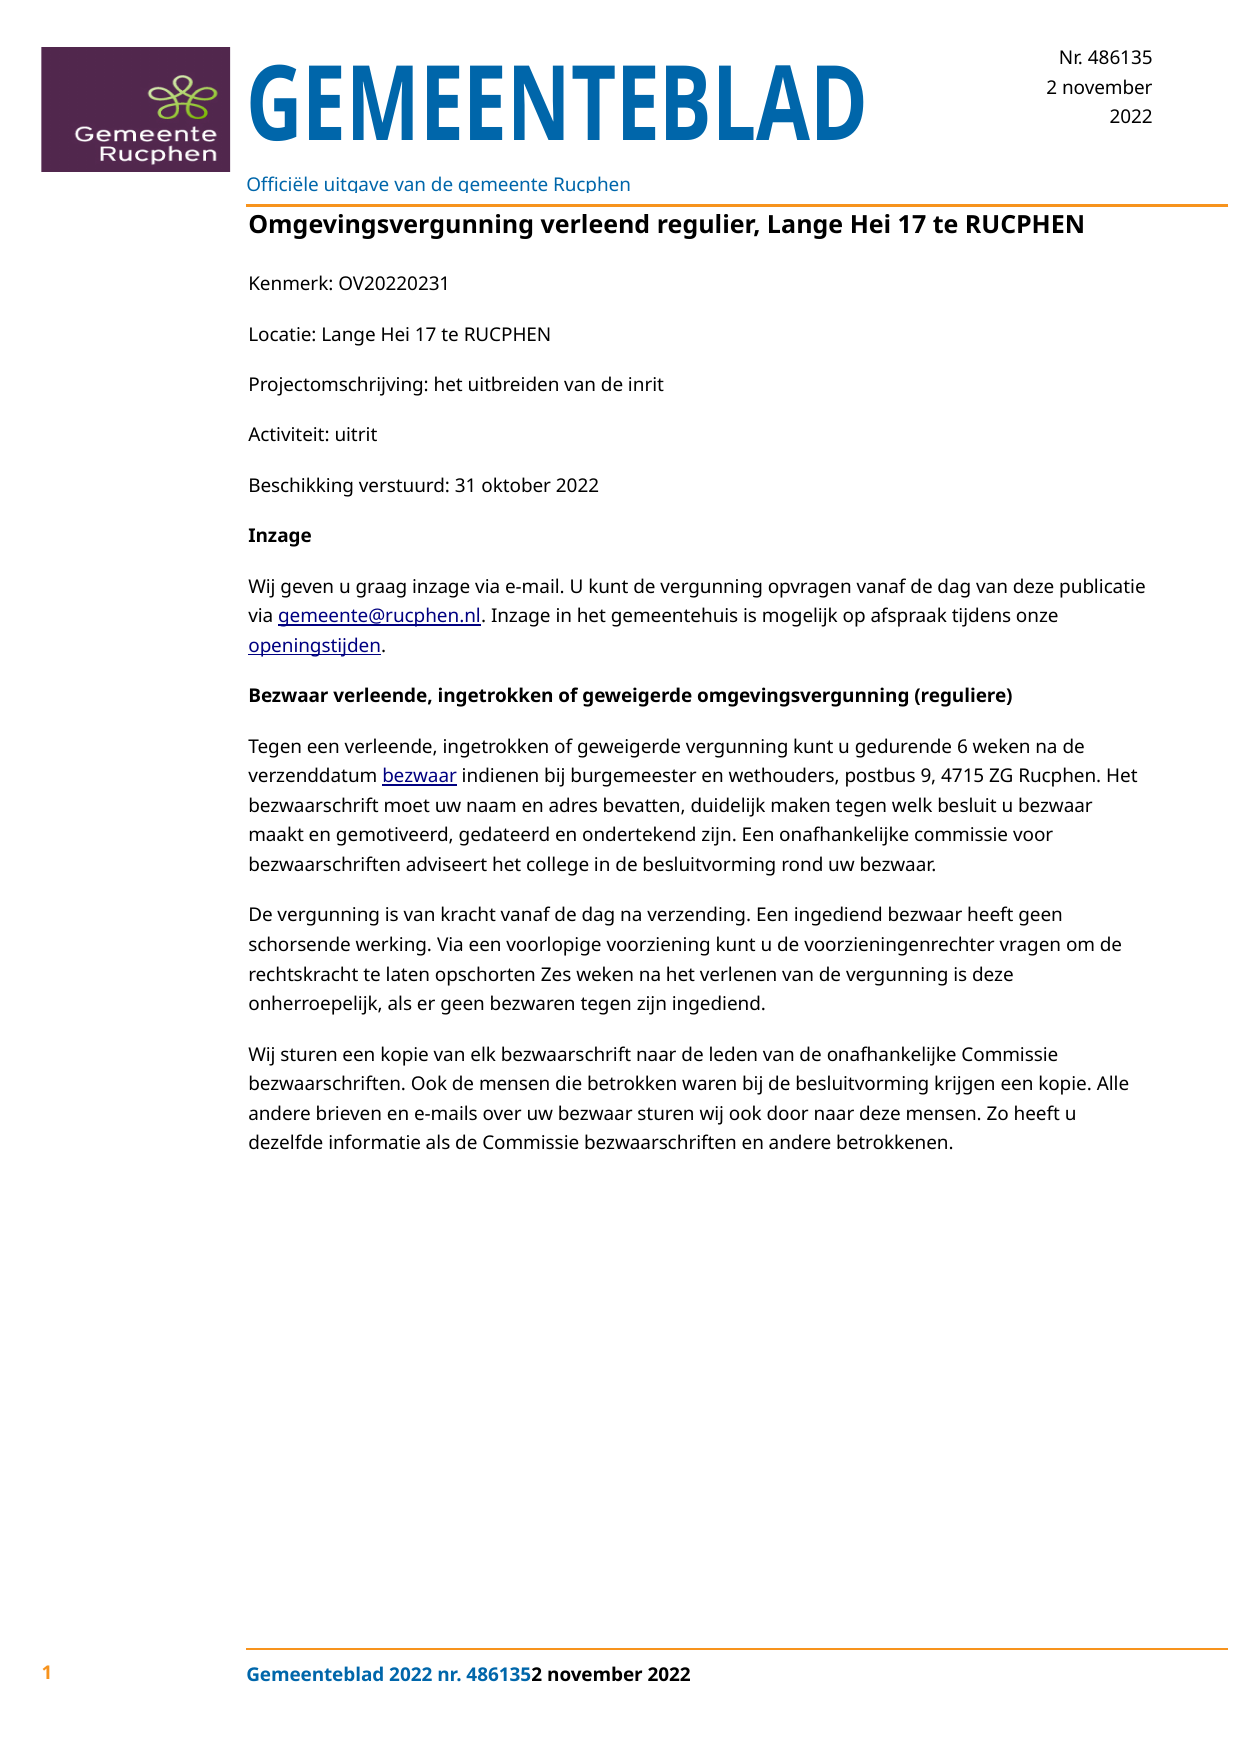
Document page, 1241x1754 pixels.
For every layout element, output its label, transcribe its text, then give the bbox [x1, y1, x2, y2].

text Tegen een verleende, ingetrokken of geweigerde vergunning kunt u gedurende 6 weken na de verzenddatum bezwaar indienen bij burgemeester en wethouders, postbus 9, 4715 ZG Rucphen. Het bezwaarschrift moet uw naam en adres bevatten, duidelijk maken tegen welk besluit u bezwaar maakt en gemotiveerd, gedateerd en ondertekend zijn. Een onafhankelijke commissie voor bezwaarschriften adviseert het college in de besluitvorming rond uw bezwaar. [248, 733, 1152, 877]
text De vergunning is van kracht vanaf de dag na verzending. Een ingediend bezwaar heeft geen schorsende werking. Via een voorlopige voorziening kunt u de voorzieningenrechter vragen om de rechtskracht te laten opschorten Zes weken na het verlenen van de vergunning is deze onherroepelijk, als er geen bezwaren tegen zijn ingediend. [248, 902, 1152, 1016]
picture [41, 47, 231, 172]
text Locatie: Lange Hei 17 te RUCPHEN [248, 321, 1152, 346]
text Activiteit: uitrit [248, 422, 1152, 447]
text Bezwaar verleende, ingetrokken of geweigerde omgevingsvergunning (reguliere) [248, 682, 1152, 708]
text Omgevingsvergunning verleend regulier, Lange Hei 17 te RUCPHEN [248, 207, 1152, 241]
text Wij geven u graag inzage via e-mail. U kunt de vergunning opvragen vanaf de dag van deze publicatie via gemeente@rucphen.nl. Inzage in het gemeentehuis is mogelijk op afspraak tijdens onze openingstijden. [248, 573, 1152, 658]
text Wij sturen een kopie van elk bezwaarschrift naar de leden van de onafhankelijke Commissie bezwaarschriften. Ook de mensen die betrokken waren bij de besluitvorming krijgen een kopie. Alle andere brieven en e-mails over uw bezwaar sturen wij ook door naar deze mensen. Zo heeft u dezelfde informatie als de Commissie bezwaarschriften en andere betrokkenen. [248, 1041, 1152, 1155]
text Kenmerk: OV20220231 [248, 270, 1152, 296]
text Projectomschrijving: het uitbreiden van de inrit [248, 371, 1152, 397]
text Inzage [248, 522, 1152, 548]
text Beschikking verstuurd: 31 oktober 2022 [248, 472, 1152, 498]
